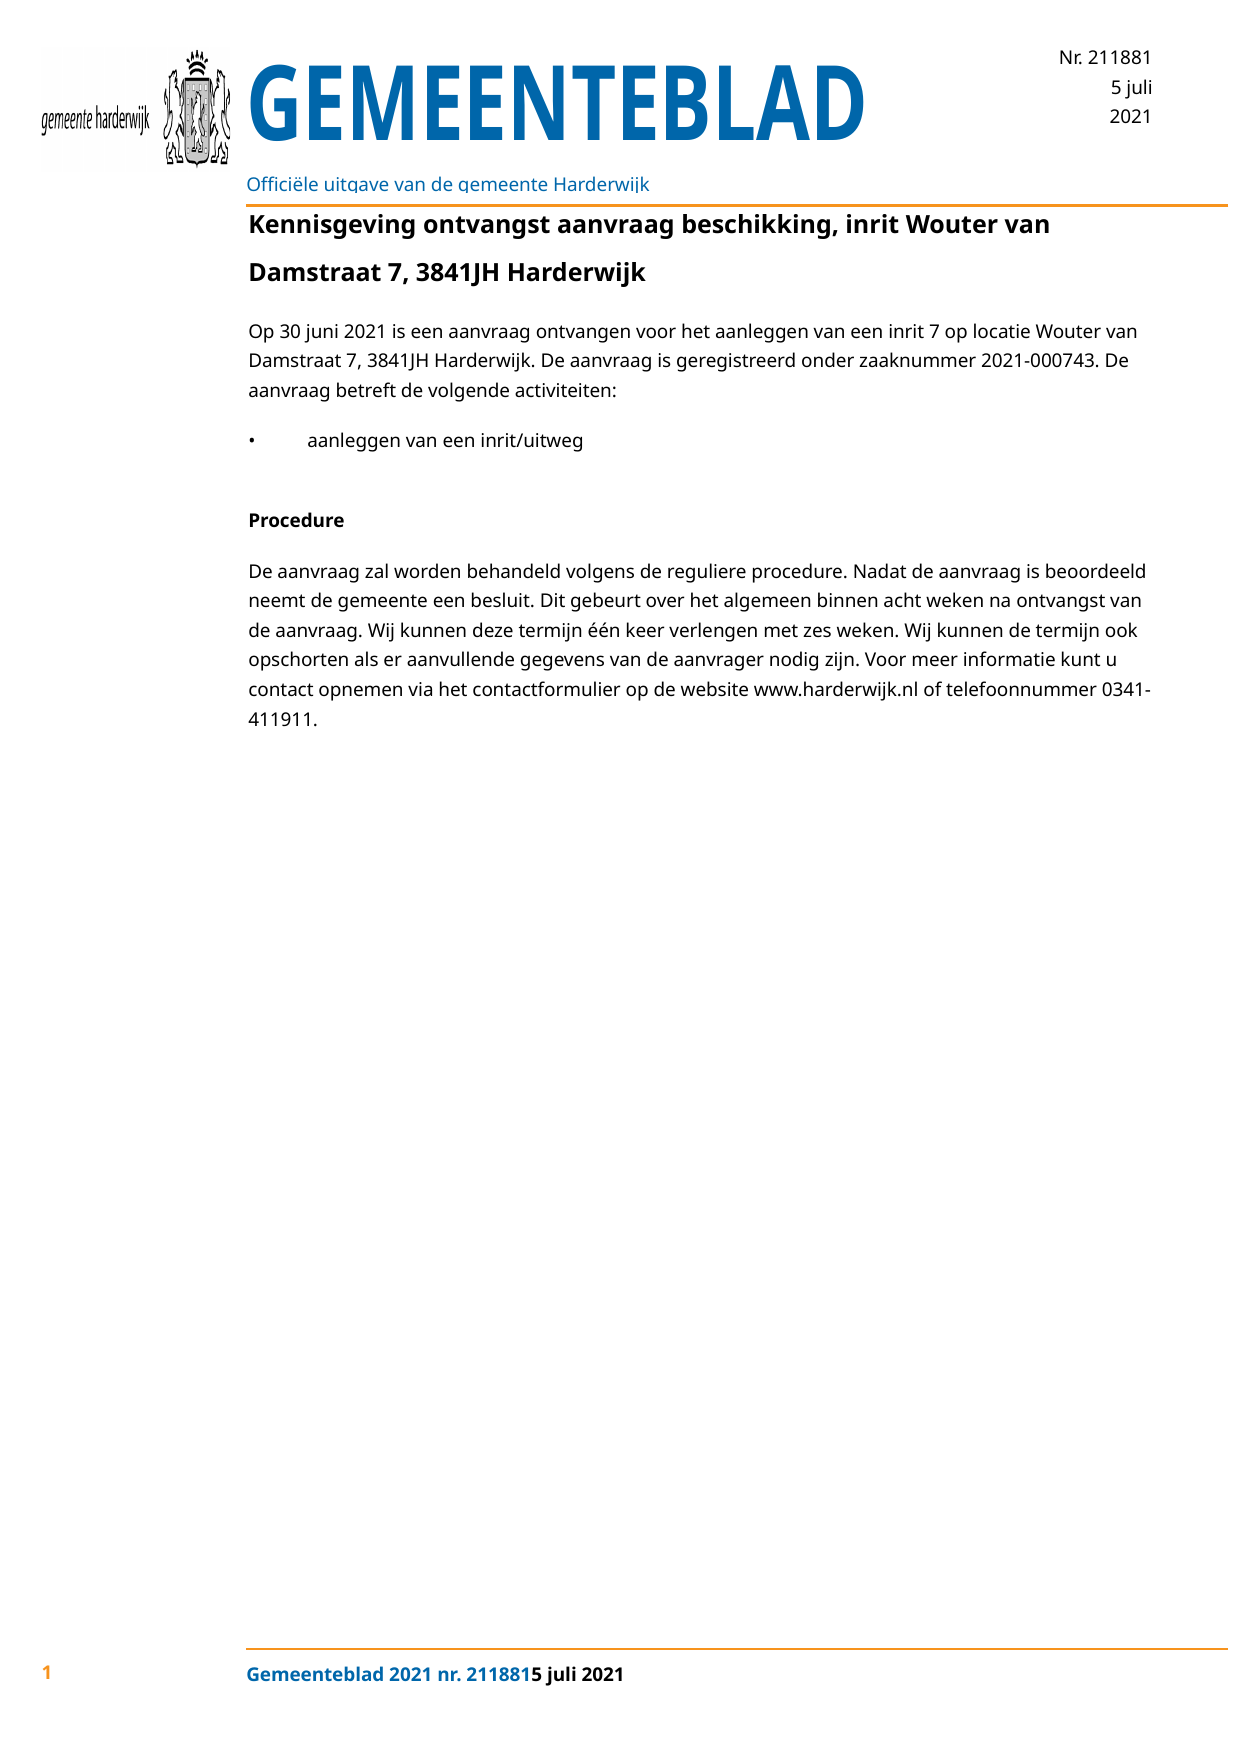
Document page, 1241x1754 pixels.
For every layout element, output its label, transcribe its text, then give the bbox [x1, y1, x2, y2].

list aanleggen van een inrit/uitweg [248, 427, 1152, 453]
text Procedure [248, 507, 1152, 533]
text Op 30 juni 2021 is een aanvraag ontvangen voor het aanleggen van een inrit 7 op locatie Wouter van Damstraat 7, 3841JH Harderwijk. De aanvraag is geregistreerd onder zaaknummer 2021-000743. De aanvraag betreft de volgende activiteiten: [248, 318, 1152, 403]
text De aanvraag zal worden behandeld volgens de reguliere procedure. Nadat de aanvraag is beoordeeld neemt de gemeente een besluit. Dit gebeurt over het algemeen binnen acht weken na ontvangst van de aanvraag. Wij kunnen deze termijn één keer verlengen met zes weken. Wij kunnen de termijn ook opschorten als er aanvullende gegevens van de aanvrager nodig zijn. Voor meer informatie kunt u contact opnemen via het contactformulier op de website www.harderwijk.nl of telefoonnummer 0341-411911. [248, 558, 1152, 732]
picture [41, 47, 231, 172]
text Kennisgeving ontvangst aanvraag beschikking, inrit Wouter van Damstraat 7, 3841JH Harderwijk [248, 207, 1152, 288]
